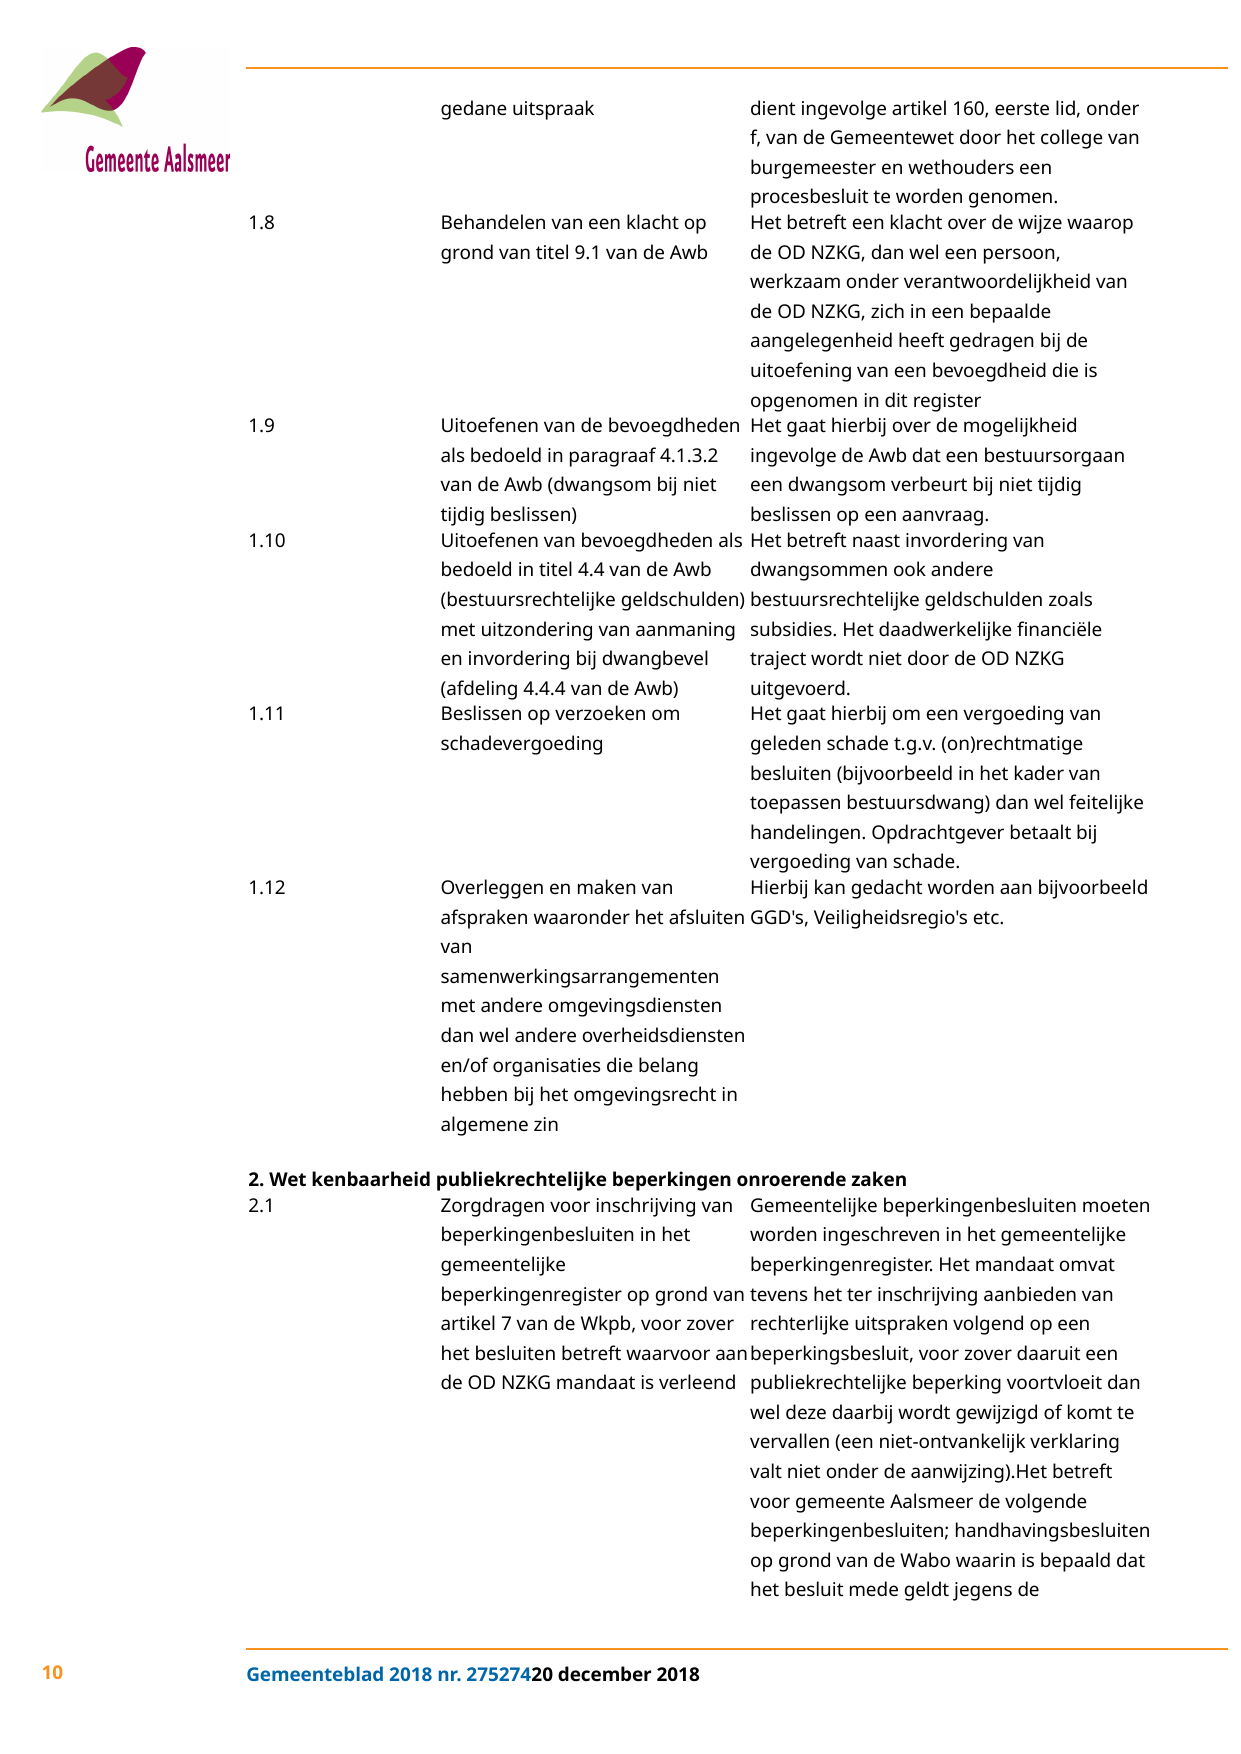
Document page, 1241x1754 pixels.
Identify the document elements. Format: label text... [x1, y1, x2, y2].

table_cell dient ingevolge artikel 160, eerste lid, onder f, van de Gemeentewet door het college van burgemeester en wethouders een procesbesluit te worden genomen. [750, 95, 1152, 209]
table_cell Hierbij kan gedacht worden aan bijvoorbeeld GGD's, Veiligheidsregio's etc. [750, 874, 1152, 1166]
table_cell Behandelen van een klacht op grond van titel 9.1 van de Awb [440, 209, 750, 412]
table_cell Overleggen en maken van afspraken waaronder het afsluiten van samenwerkingsarrangementen met andere omgevingsdiensten dan wel andere overheidsdiensten en/of organisaties die belang hebben bij het omgevingsrecht in algemene zin [440, 874, 750, 1166]
picture [41, 47, 231, 172]
table_cell Gemeentelijke beperkingenbesluiten moeten worden ingeschreven in het gemeentelijke beperkingenregister. Het mandaat omvat tevens het ter inschrijving aanbieden van rechterlijke uitspraken volgend op een beperkingsbesluit, voor zover daaruit een publiekrechtelijke beperking voortvloeit dan wel deze daarbij wordt gewijzigd of komt te vervallen (een niet-ontvankelijk verklaring valt niet onder de aanwijzing).Het betreft voor gemeente Aalsmeer de volgende beperkingenbesluiten; handhavingsbesluiten op grond van de Wabo waarin is bepaald dat het besluit mede geldt jegens de [750, 1192, 1152, 1602]
table_cell [248, 95, 440, 209]
table_cell 1.10 [248, 527, 440, 701]
table_cell 2. Wet kenbaarheid publiekrechtelijke beperkingen onroerende zaken [248, 1166, 1152, 1192]
table_cell gedane uitspraak [440, 95, 750, 209]
table_cell Het gaat hierbij over de mogelijkheid ingevolge de Awb dat een bestuursorgaan een dwangsom verbeurt bij niet tijdig beslissen op een aanvraag. [750, 413, 1152, 527]
table_cell Het betreft een klacht over de wijze waarop de OD NZKG, dan wel een persoon, werkzaam onder verantwoordelijkheid van de OD NZKG, zich in een bepaalde aangelegenheid heeft gedragen bij de uitoefening van een bevoegdheid die is opgenomen in dit register [750, 209, 1152, 412]
table_cell 1.11 [248, 701, 440, 874]
table_cell 1.9 [248, 413, 440, 527]
table_cell Beslissen op verzoeken om schadevergoeding [440, 701, 750, 874]
table_cell 1.8 [248, 209, 440, 412]
table_cell Uitoefenen van de bevoegdheden als bedoeld in paragraaf 4.1.3.2 van de Awb (dwangsom bij niet tijdig beslissen) [440, 413, 750, 527]
table_cell Het betreft naast invordering van dwangsommen ook andere bestuursrechtelijke geldschulden zoals subsidies. Het daadwerkelijke financiële traject wordt niet door de OD NZKG uitgevoerd. [750, 527, 1152, 701]
table_cell 2.1 [248, 1192, 440, 1602]
table_cell 1.12 [248, 874, 440, 1166]
table_cell Zorgdragen voor inschrijving van beperkingenbesluiten in het gemeentelijke beperkingenregister op grond van artikel 7 van de Wkpb, voor zover het besluiten betreft waarvoor aan de OD NZKG mandaat is verleend [440, 1192, 750, 1602]
table_cell Uitoefenen van bevoegdheden als bedoeld in titel 4.4 van de Awb (bestuursrechtelijke geldschulden) met uitzondering van aanmaning en invordering bij dwangbevel (afdeling 4.4.4 van de Awb) [440, 527, 750, 701]
table_cell Het gaat hierbij om een vergoeding van geleden schade t.g.v. (on)rechtmatige besluiten (bijvoorbeeld in het kader van toepassen bestuursdwang) dan wel feitelijke handelingen. Opdrachtgever betaalt bij vergoeding van schade. [750, 701, 1152, 874]
